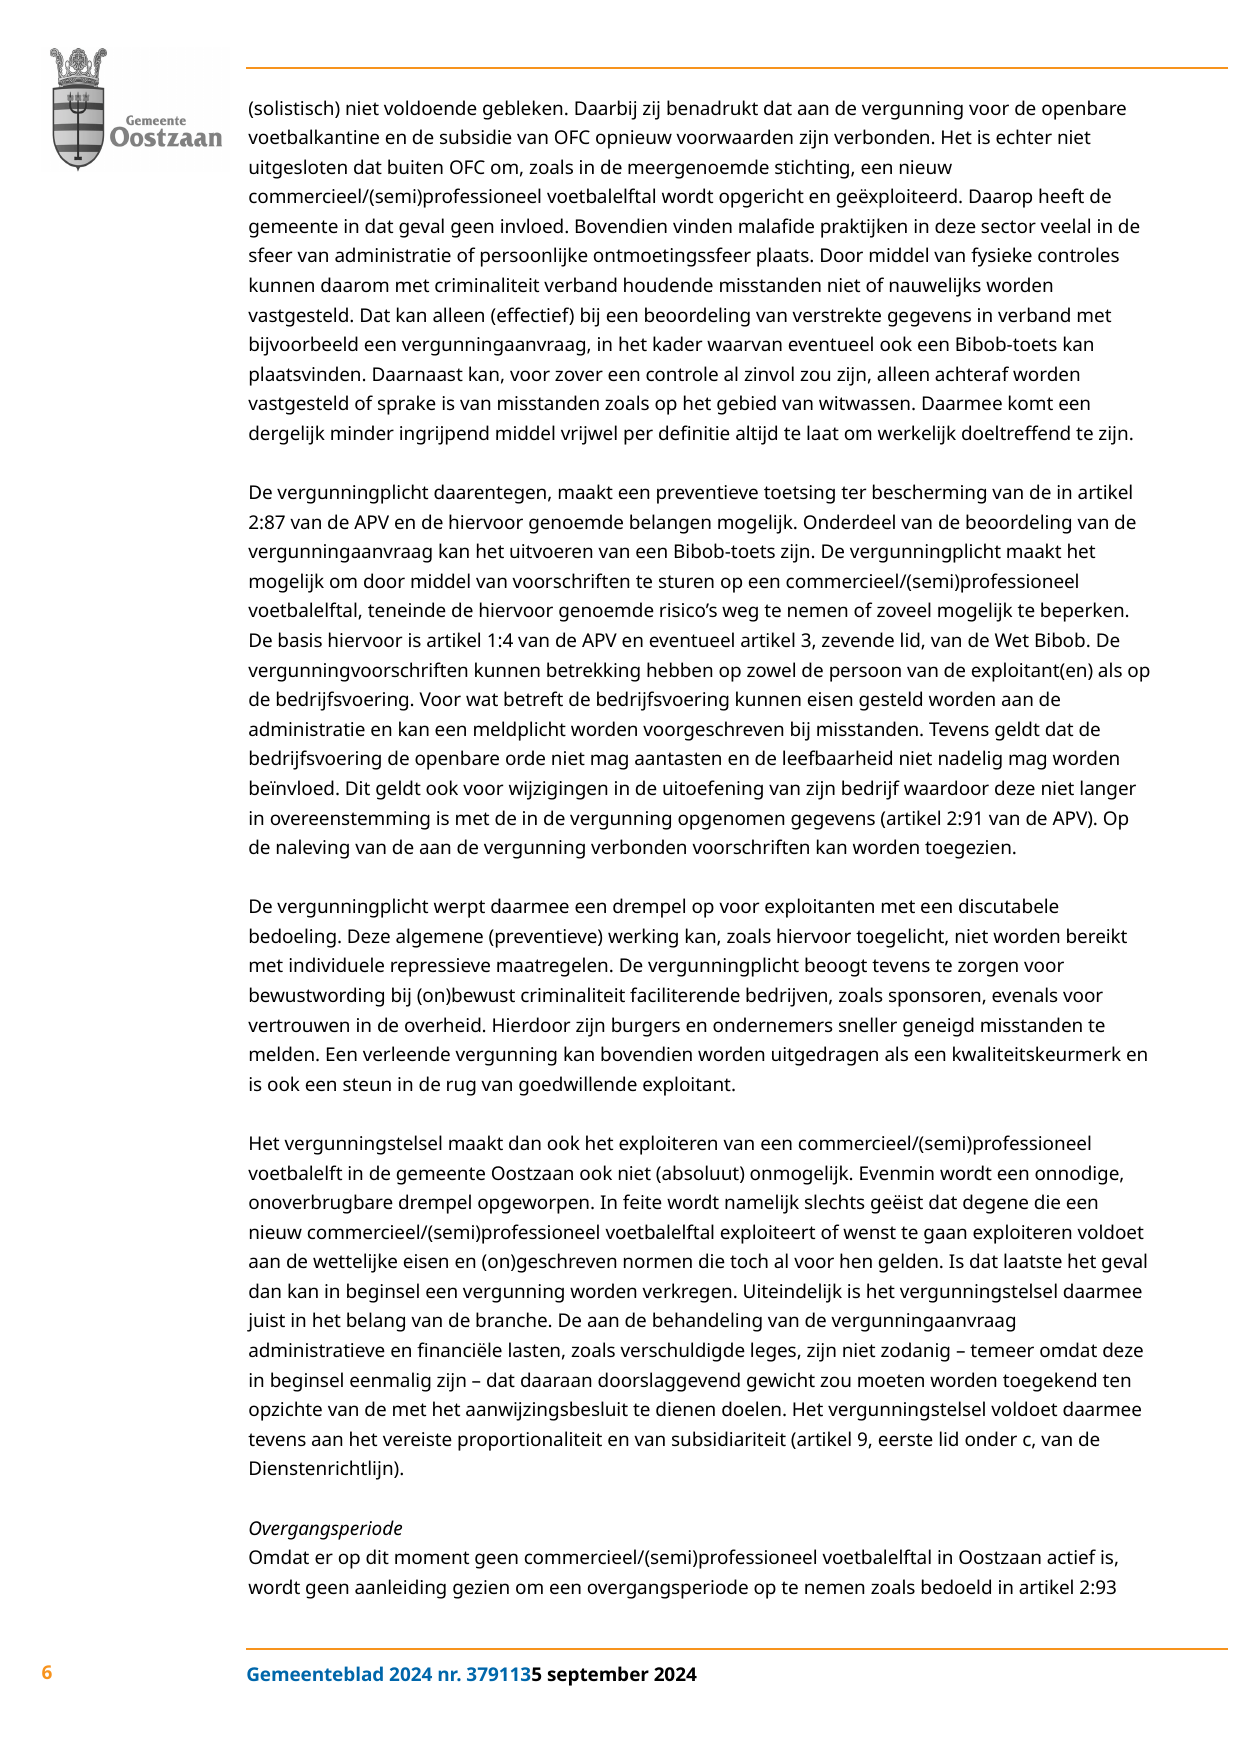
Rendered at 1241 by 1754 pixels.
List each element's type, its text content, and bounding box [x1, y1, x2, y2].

text Het vergunningstelsel maakt dan ook het exploiteren van een commercieel/(semi)professioneel voetbalelft in de gemeente Oostzaan ook niet (absoluut) onmogelijk. Evenmin wordt een onnodige, onoverbrugbare drempel opgeworpen. In feite wordt namelijk slechts geëist dat degene die een nieuw commercieel/(semi)professioneel voetbalelftal exploiteert of wenst te gaan exploiteren voldoet aan de wettelijke eisen en (on)geschreven normen die toch al voor hen gelden. Is dat laatste het geval dan kan in beginsel een vergunning worden verkregen. Uiteindelijk is het vergunningstelsel daarmee juist in het belang van de branche. De aan de behandeling van de vergunningaanvraag administratieve en financiële lasten, zoals verschuldigde leges, zijn niet zodanig – temeer omdat deze in beginsel eenmalig zijn – dat daaraan doorslaggevend gewicht zou moeten worden toegekend ten opzichte van de met het aanwijzingsbesluit te dienen doelen. Het vergunningstelsel voldoet daarmee tevens aan het vereiste proportionaliteit en van subsidiariteit (artikel 9, eerste lid onder c, van de Dienstenrichtlijn). [248, 1130, 1152, 1481]
text Omdat er op dit moment geen commercieel/(semi)professioneel voetbalelftal in Oostzaan actief is, wordt geen aanleiding gezien om een overgangsperiode op te nemen zoals bedoeld in artikel 2:93 [248, 1544, 1152, 1600]
text De vergunningplicht daarentegen, maakt een preventieve toetsing ter bescherming van de in artikel 2:87 van de APV en de hiervoor genoemde belangen mogelijk. Onderdeel van de beoordeling van de vergunningaanvraag kan het uitvoeren van een Bibob-toets zijn. De vergunningplicht maakt het mogelijk om door middel van voorschriften te sturen op een commercieel/(semi)professioneel voetbalelftal, teneinde de hiervoor genoemde risico’s weg te nemen of zoveel mogelijk te beperken. De basis hiervoor is artikel 1:4 van de APV en eventueel artikel 3, zevende lid, van de Wet Bibob. De vergunningvoorschriften kunnen betrekking hebben op zowel de persoon van de exploitant(en) als op de bedrijfsvoering. Voor wat betreft de bedrijfsvoering kunnen eisen gesteld worden aan de administratie en kan een meldplicht worden voorgeschreven bij misstanden. Tevens geldt dat de bedrijfsvoering de openbare orde niet mag aantasten en de leefbaarheid niet nadelig mag worden beïnvloed. Dit geldt ook voor wijzigingen in de uitoefening van zijn bedrijf waardoor deze niet langer in overeenstemming is met de in de vergunning opgenomen gegevens (artikel 2:91 van de APV). Op de naleving van de aan de vergunning verbonden voorschriften kan worden toegezien. [248, 479, 1152, 860]
text Overgangsperiode [248, 1515, 1152, 1541]
text De vergunningplicht werpt daarmee een drempel op voor exploitanten met een discutabele bedoeling. Deze algemene (preventieve) werking kan, zoals hiervoor toegelicht, niet worden bereikt met individuele repressieve maatregelen. De vergunningplicht beoogt tevens te zorgen voor bewustwording bij (on)bewust criminaliteit faciliterende bedrijven, zoals sponsoren, evenals voor vertrouwen in de overheid. Hierdoor zijn burgers en ondernemers sneller geneigd misstanden te melden. Een verleende vergunning kan bovendien worden uitgedragen als een kwaliteitskeurmerk en is ook een steun in de rug van goedwillende exploitant. [248, 893, 1152, 1097]
text (solistisch) niet voldoende gebleken. Daarbij zij benadrukt dat aan de vergunning voor de openbare voetbalkantine en de subsidie van OFC opnieuw voorwaarden zijn verbonden. Het is echter niet uitgesloten dat buiten OFC om, zoals in de meergenoemde stichting, een nieuw commercieel/(semi)professioneel voetbalelftal wordt opgericht en geëxploiteerd. Daarop heeft de gemeente in dat geval geen invloed. Bovendien vinden malafide praktijken in deze sector veelal in de sfeer van administratie of persoonlijke ontmoetingssfeer plaats. Door middel van fysieke controles kunnen daarom met criminaliteit verband houdende misstanden niet of nauwelijks worden vastgesteld. Dat kan alleen (effectief) bij een beoordeling van verstrekte gegevens in verband met bijvoorbeeld een vergunningaanvraag, in het kader waarvan eventueel ook een Bibob-toets kan plaatsvinden. Daarnaast kan, voor zover een controle al zinvol zou zijn, alleen achteraf worden vastgesteld of sprake is van misstanden zoals op het gebied van witwassen. Daarmee komt een dergelijk minder ingrijpend middel vrijwel per definitie altijd te laat om werkelijk doeltreffend te zijn. [248, 95, 1152, 446]
picture [41, 47, 231, 172]
